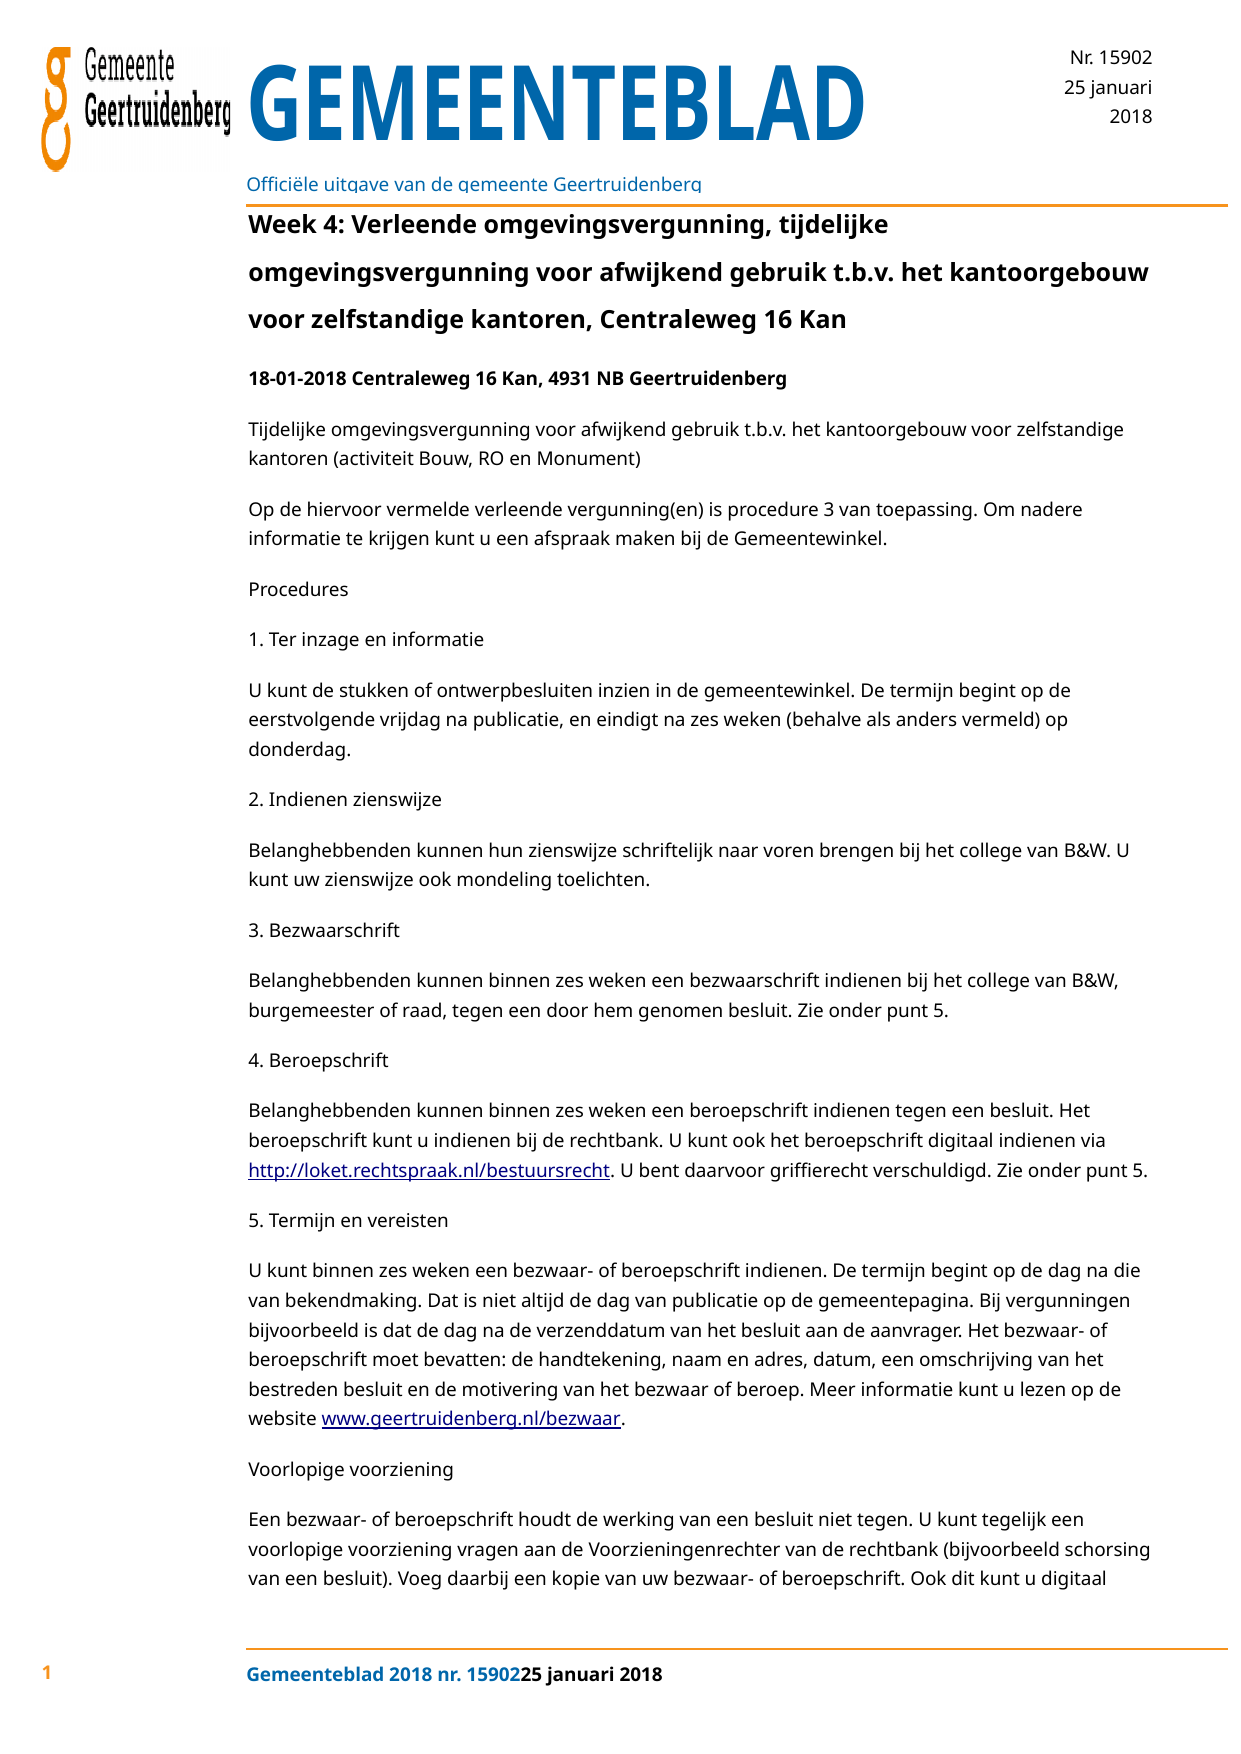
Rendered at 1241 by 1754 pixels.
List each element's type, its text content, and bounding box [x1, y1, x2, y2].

text 5. Termijn en vereisten [248, 1207, 1152, 1233]
text Een bezwaar- of beroepschrift houdt de werking van een besluit niet tegen. U kunt tegelijk een voorlopige voorziening vragen aan de Voorzieningenrechter van de rechtbank (bijvoorbeeld schorsing van een besluit). Voeg daarbij een kopie van uw bezwaar- of beroepschrift. Ook dit kunt u digitaal [248, 1506, 1152, 1591]
text 1. Ter inzage en informatie [248, 626, 1152, 652]
text 2. Indienen zienswijze [248, 786, 1152, 812]
text Procedures [248, 576, 1152, 602]
text Belanghebbenden kunnen binnen zes weken een bezwaarschrift indienen bij het college van B&W, burgemeester of raad, tegen een door hem genomen besluit. Zie onder punt 5. [248, 967, 1152, 1022]
text Voorlopige voorziening [248, 1456, 1152, 1482]
text Op de hiervoor vermelde verleende vergunning(en) is procedure 3 van toepassing. Om nadere informatie te krijgen kunt u een afspraak maken bij de Gemeentewinkel. [248, 496, 1152, 551]
text 3. Bezwaarschrift [248, 917, 1152, 942]
text 4. Beroepschrift [248, 1047, 1152, 1073]
text U kunt de stukken of ontwerpbesluiten inzien in de gemeentewinkel. De termijn begint op de eerstvolgende vrijdag na publicatie, en eindigt na zes weken (behalve als anders vermeld) op donderdag. [248, 677, 1152, 762]
text Belanghebbenden kunnen hun zienswijze schriftelijk naar voren brengen bij het college van B&W. U kunt uw zienswijze ook mondeling toelichten. [248, 837, 1152, 892]
text Week 4: Verleende omgevingsvergunning, tijdelijke omgevingsvergunning voor afwijkend gebruik t.b.v. het kantoorgebouw voor zelfstandige kantoren, Centraleweg 16 Kan [248, 207, 1152, 336]
text Belanghebbenden kunnen binnen zes weken een beroepschrift indienen tegen een besluit. Het beroepschrift kunt u indienen bij de rechtbank. U kunt ook het beroepschrift digitaal indienen via http://loket.rechtspraak.nl/bestuursrecht. U bent daarvoor griffierecht verschuldigd. Zie onder punt 5. [248, 1098, 1152, 1182]
text 18-01-2018 Centraleweg 16 Kan, 4931 NB Geertruidenberg [248, 366, 1152, 391]
text Tijdelijke omgevingsvergunning voor afwijkend gebruik t.b.v. het kantoorgebouw voor zelfstandige kantoren (activiteit Bouw, RO en Monument) [248, 416, 1152, 471]
picture [41, 47, 231, 172]
text U kunt binnen zes weken een bezwaar- of beroepschrift indienen. De termijn begint op de dag na die van bekendmaking. Dat is niet altijd de dag van publicatie op de gemeentepagina. Bij vergunningen bijvoorbeeld is dat de dag na de verzenddatum van het besluit aan de aanvrager. Het bezwaar- of beroepschrift moet bevatten: de handtekening, naam en adres, datum, een omschrijving van het bestreden besluit en de motivering van het bezwaar of beroep. Meer informatie kunt u lezen op de website www.geertruidenberg.nl/bezwaar. [248, 1258, 1152, 1431]
